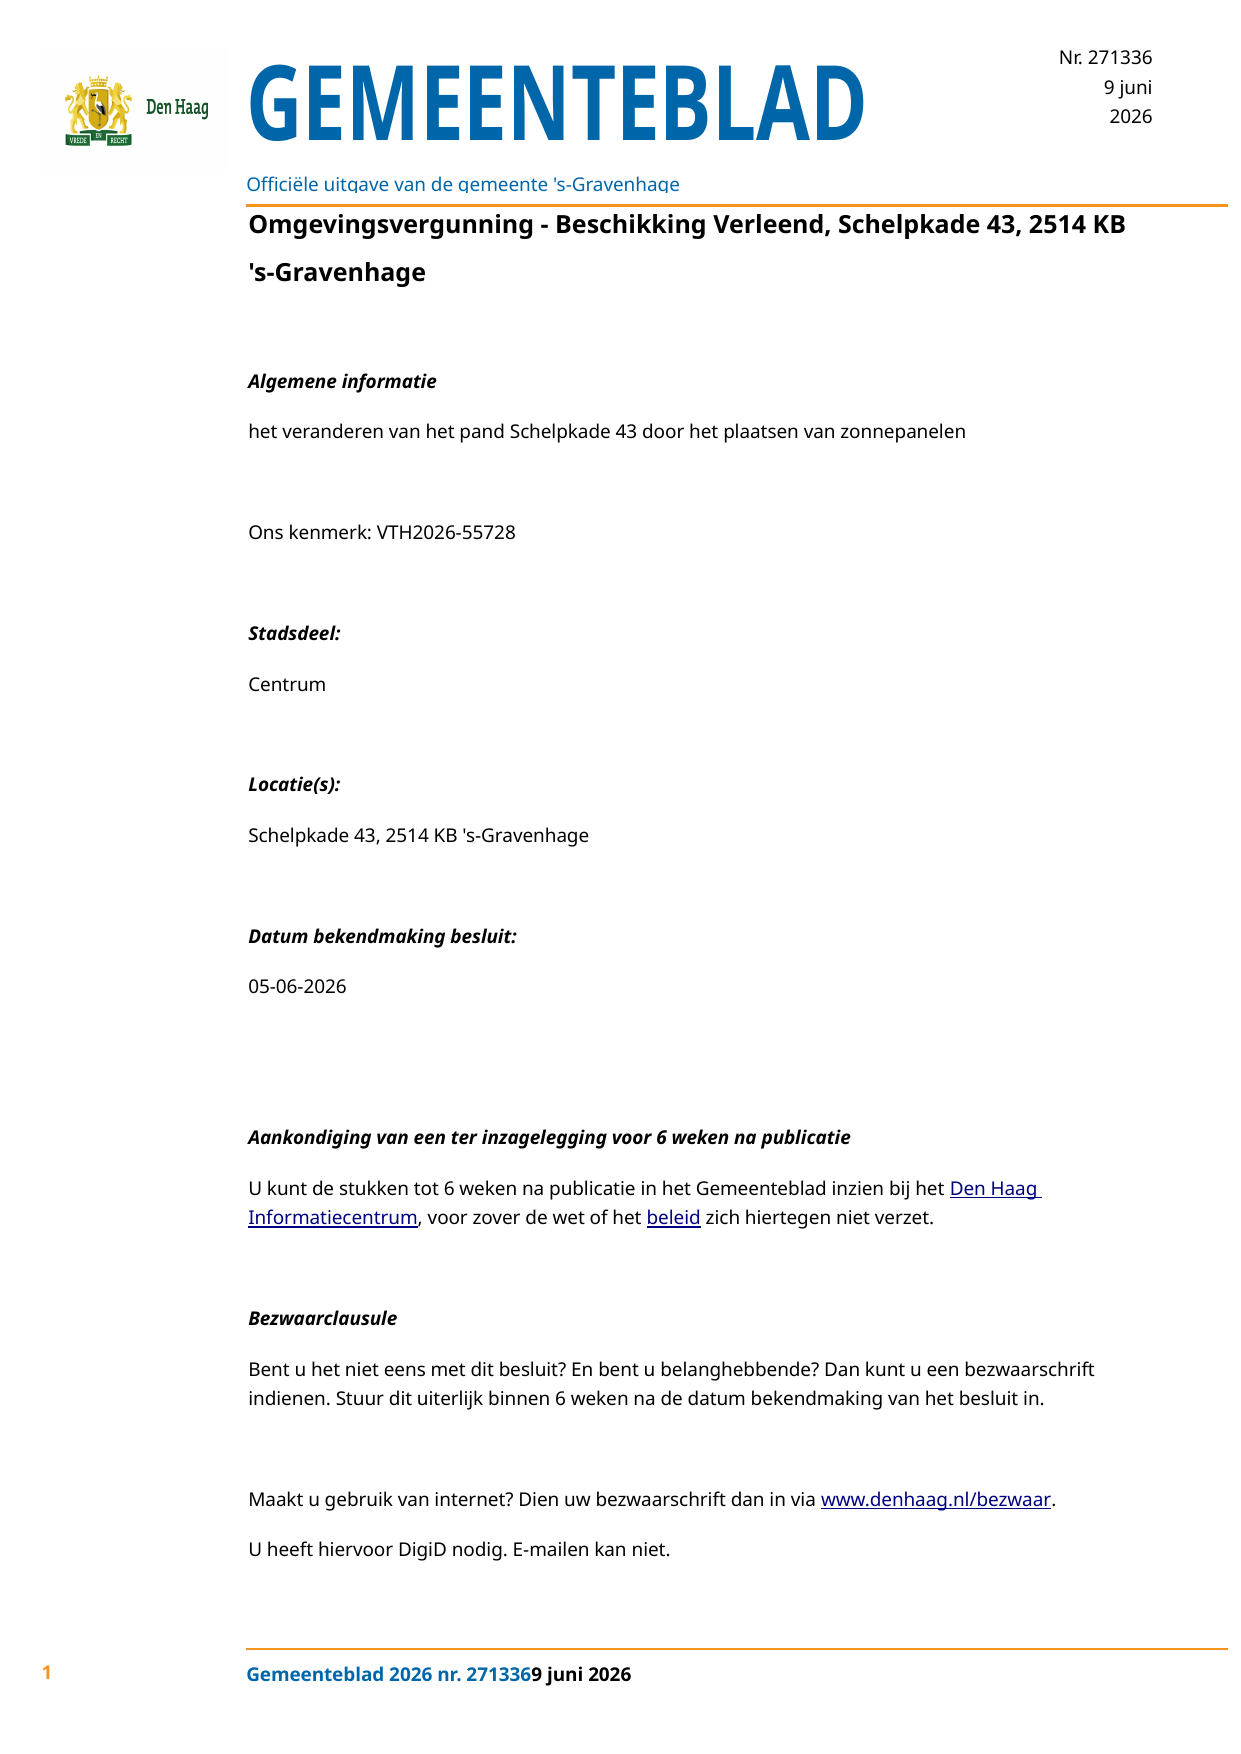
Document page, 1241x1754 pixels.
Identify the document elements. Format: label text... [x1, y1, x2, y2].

text U kunt de stukken tot 6 weken na publicatie in het Gemeenteblad inzien bij het Den Haag Informatiecentrum, voor zover de wet of het beleid zich hiertegen niet verzet. [248, 1175, 1152, 1230]
text Locatie(s): [248, 772, 1152, 797]
text Bezwaarclausule [248, 1305, 1152, 1331]
text 05-06-2026 [248, 973, 1152, 999]
text Ons kenmerk: VTH2026-55728 [248, 519, 1152, 545]
text Schelpkade 43, 2514 KB 's-Gravenhage [248, 822, 1152, 848]
text Bent u het niet eens met dit besluit? En bent u belanghebbende? Dan kunt u een bezwaarschrift indienen. Stuur dit uiterlijk binnen 6 weken na de datum bekendmaking van het besluit in. [248, 1356, 1152, 1411]
text Maakt u gebruik van internet? Dien uw bezwaarschrift dan in via www.denhaag.nl/bezwaar. [248, 1486, 1152, 1512]
picture [41, 47, 231, 172]
text Centrum [248, 671, 1152, 697]
text Algemene informatie [248, 368, 1152, 394]
text het veranderen van het pand Schelpkade 43 door het plaatsen van zonnepanelen [248, 419, 1152, 444]
text Stadsdeel: [248, 620, 1152, 646]
text Omgevingsvergunning - Beschikking Verleend, Schelpkade 43, 2514 KB 's-Gravenhage [248, 207, 1152, 288]
text U heeft hiervoor DigiD nodig. E-mailen kan niet. [248, 1537, 1152, 1562]
text Aankondiging van een ter inzagelegging voor 6 weken na publicatie [248, 1124, 1152, 1150]
text Datum bekendmaking besluit: [248, 923, 1152, 949]
